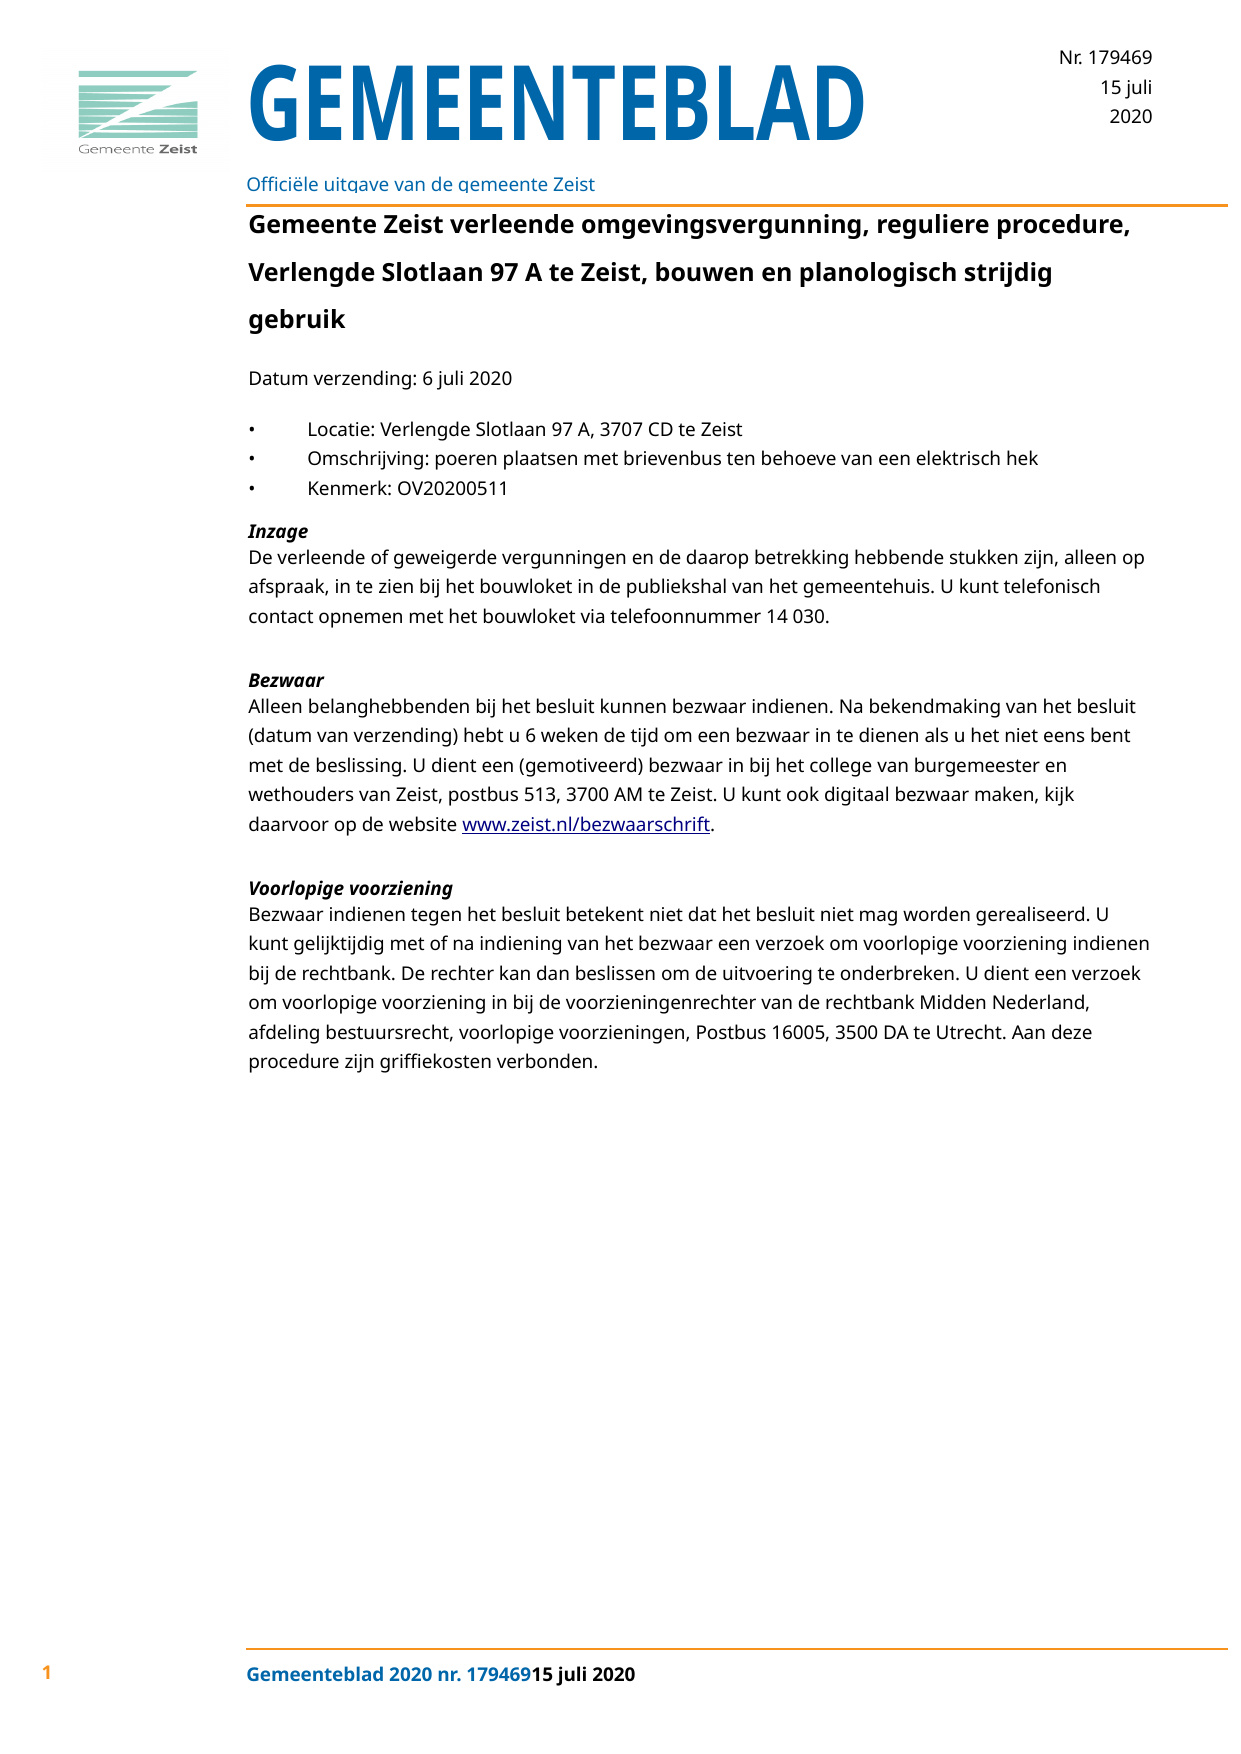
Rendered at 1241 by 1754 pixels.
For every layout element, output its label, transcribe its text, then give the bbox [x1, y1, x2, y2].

text Bezwaar [248, 667, 1152, 693]
text Datum verzending: 6 juli 2020 [248, 366, 1152, 391]
text Gemeente Zeist verleende omgevingsvergunning, reguliere procedure, Verlengde Slotlaan 97 A te Zeist, bouwen en planologisch strijdig gebruik [248, 207, 1152, 336]
list Kenmerk: OV20200511 [248, 475, 1152, 501]
text De verleende of geweigerde vergunningen en de daarop betrekking hebbende stukken zijn, alleen op afspraak, in te zien bij het bouwloket in de publiekshal van het gemeentehuis. U kunt telefonisch contact opnemen met het bouwloket via telefoonnummer 14 030. [248, 544, 1152, 629]
text Alleen belanghebbenden bij het besluit kunnen bezwaar indienen. Na bekendmaking van het besluit (datum van verzending) hebt u 6 weken de tijd om een bezwaar in te dienen als u het niet eens bent met de beslissing. U dient een (gemotiveerd) bezwaar in bij het college van burgemeester en wethouders van Zeist, postbus 513, 3700 AM te Zeist. U kunt ook digitaal bezwaar maken, kijk daarvoor op de website www.zeist.nl/bezwaarschrift. [248, 693, 1152, 837]
text Inzage [248, 518, 1152, 544]
text Bezwaar indienen tegen het besluit betekent niet dat het besluit niet mag worden gerealiseerd. U kunt gelijktijdig met of na indiening van het bezwaar een verzoek om voorlopige voorziening indienen bij de rechtbank. De rechter kan dan beslissen om de uitvoering te onderbreken. U dient een verzoek om voorlopige voorziening in bij de voorzieningenrechter van de rechtbank Midden Nederland, afdeling bestuursrecht, voorlopige voorzieningen, Postbus 16005, 3500 DA te Utrecht. Aan deze procedure zijn griffiekosten verbonden. [248, 901, 1152, 1074]
list Omschrijving: poeren plaatsen met brievenbus ten behoeve van een elektrisch hek [248, 446, 1152, 471]
picture [41, 47, 231, 172]
list Locatie: Verlengde Slotlaan 97 A, 3707 CD te Zeist [248, 416, 1152, 442]
text Voorlopige voorziening [248, 875, 1152, 901]
